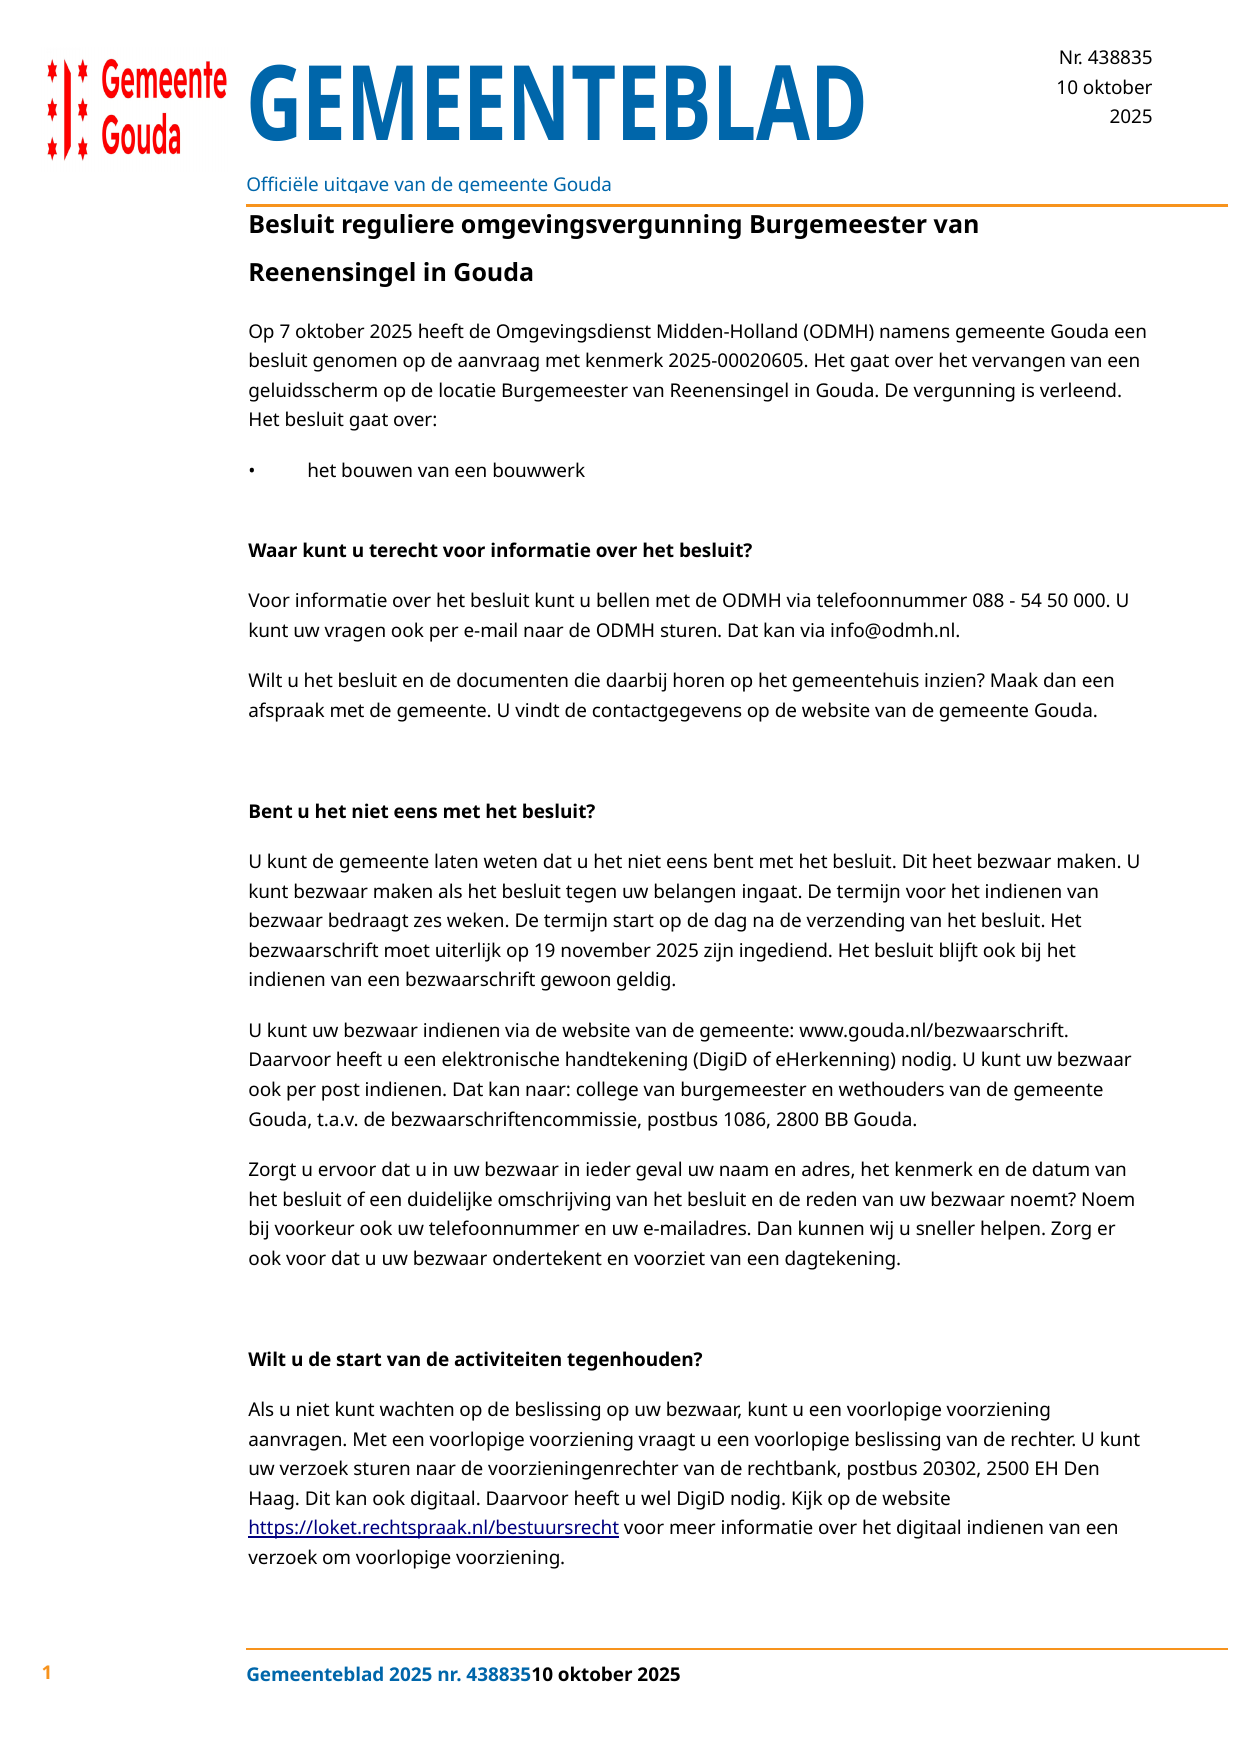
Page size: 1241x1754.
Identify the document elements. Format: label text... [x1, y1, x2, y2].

text Waar kunt u terecht voor informatie over het besluit? [248, 537, 1152, 563]
text Bent u het niet eens met het besluit? [248, 798, 1152, 824]
text Als u niet kunt wachten op de beslissing op uw bezwaar, kunt u een voorlopige voorziening aanvragen. Met een voorlopige voorziening vraagt u een voorlopige beslissing van de rechter. U kunt uw verzoek sturen naar de voorzieningenrechter van de rechtbank, postbus 20302, 2500 EH Den Haag. Dit kan ook digitaal. Daarvoor heeft u wel DigiD nodig. Kijk op de website https://loket.rechtspraak.nl/bestuursrecht voor meer informatie over het digitaal indienen van een verzoek om voorlopige voorziening. [248, 1396, 1152, 1570]
picture [41, 47, 231, 172]
text Zorgt u ervoor dat u in uw bezwaar in ieder geval uw naam en adres, het kenmerk en de datum van het besluit of een duidelijke omschrijving van het besluit en de reden van uw bezwaar noemt? Noem bij voorkeur ook uw telefoonnummer en uw e-mailadres. Dan kunnen wij u sneller helpen. Zorg er ook voor dat u uw bezwaar ondertekent en voorziet van een dagtekening. [248, 1156, 1152, 1271]
text Wilt u het besluit en de documenten die daarbij horen op het gemeentehuis inzien? Maak dan een afspraak met de gemeente. U vindt de contactgegevens op de website van de gemeente Gouda. [248, 667, 1152, 723]
text Voor informatie over het besluit kunt u bellen met de ODMH via telefoonnummer 088 - 54 50 000. U kunt uw vragen ook per e-mail naar de ODMH sturen. Dat kan via info@odmh.nl. [248, 587, 1152, 643]
text Op 7 oktober 2025 heeft de Omgevingsdienst Midden-Holland (ODMH) namens gemeente Gouda een besluit genomen op de aanvraag met kenmerk 2025-00020605. Het gaat over het vervangen van een geluidsscherm op de locatie Burgemeester van Reenensingel in Gouda. De vergunning is verleend. Het besluit gaat over: [248, 318, 1152, 432]
list het bouwen van een bouwwerk [248, 457, 1152, 483]
text U kunt de gemeente laten weten dat u het niet eens bent met het besluit. Dit heet bezwaar maken. U kunt bezwaar maken als het besluit tegen uw belangen ingaat. De termijn voor het indienen van bezwaar bedraagt zes weken. De termijn start op de dag na de verzending van het besluit. Het bezwaarschrift moet uiterlijk op 19 november 2025 zijn ingediend. Het besluit blijft ook bij het indienen van een bezwaarschrift gewoon geldig. [248, 848, 1152, 992]
text U kunt uw bezwaar indienen via de website van de gemeente: www.gouda.nl/bezwaarschrift. Daarvoor heeft u een elektronische handtekening (DigiD of eHerkenning) nodig. U kunt uw bezwaar ook per post indienen. Dat kan naar: college van burgemeester en wethouders van de gemeente Gouda, t.a.v. de bezwaarschriftencommissie, postbus 1086, 2800 BB Gouda. [248, 1017, 1152, 1132]
text Besluit reguliere omgevingsvergunning Burgemeester van Reenensingel in Gouda [248, 207, 1152, 288]
text Wilt u de start van de activiteiten tegenhouden? [248, 1346, 1152, 1372]
